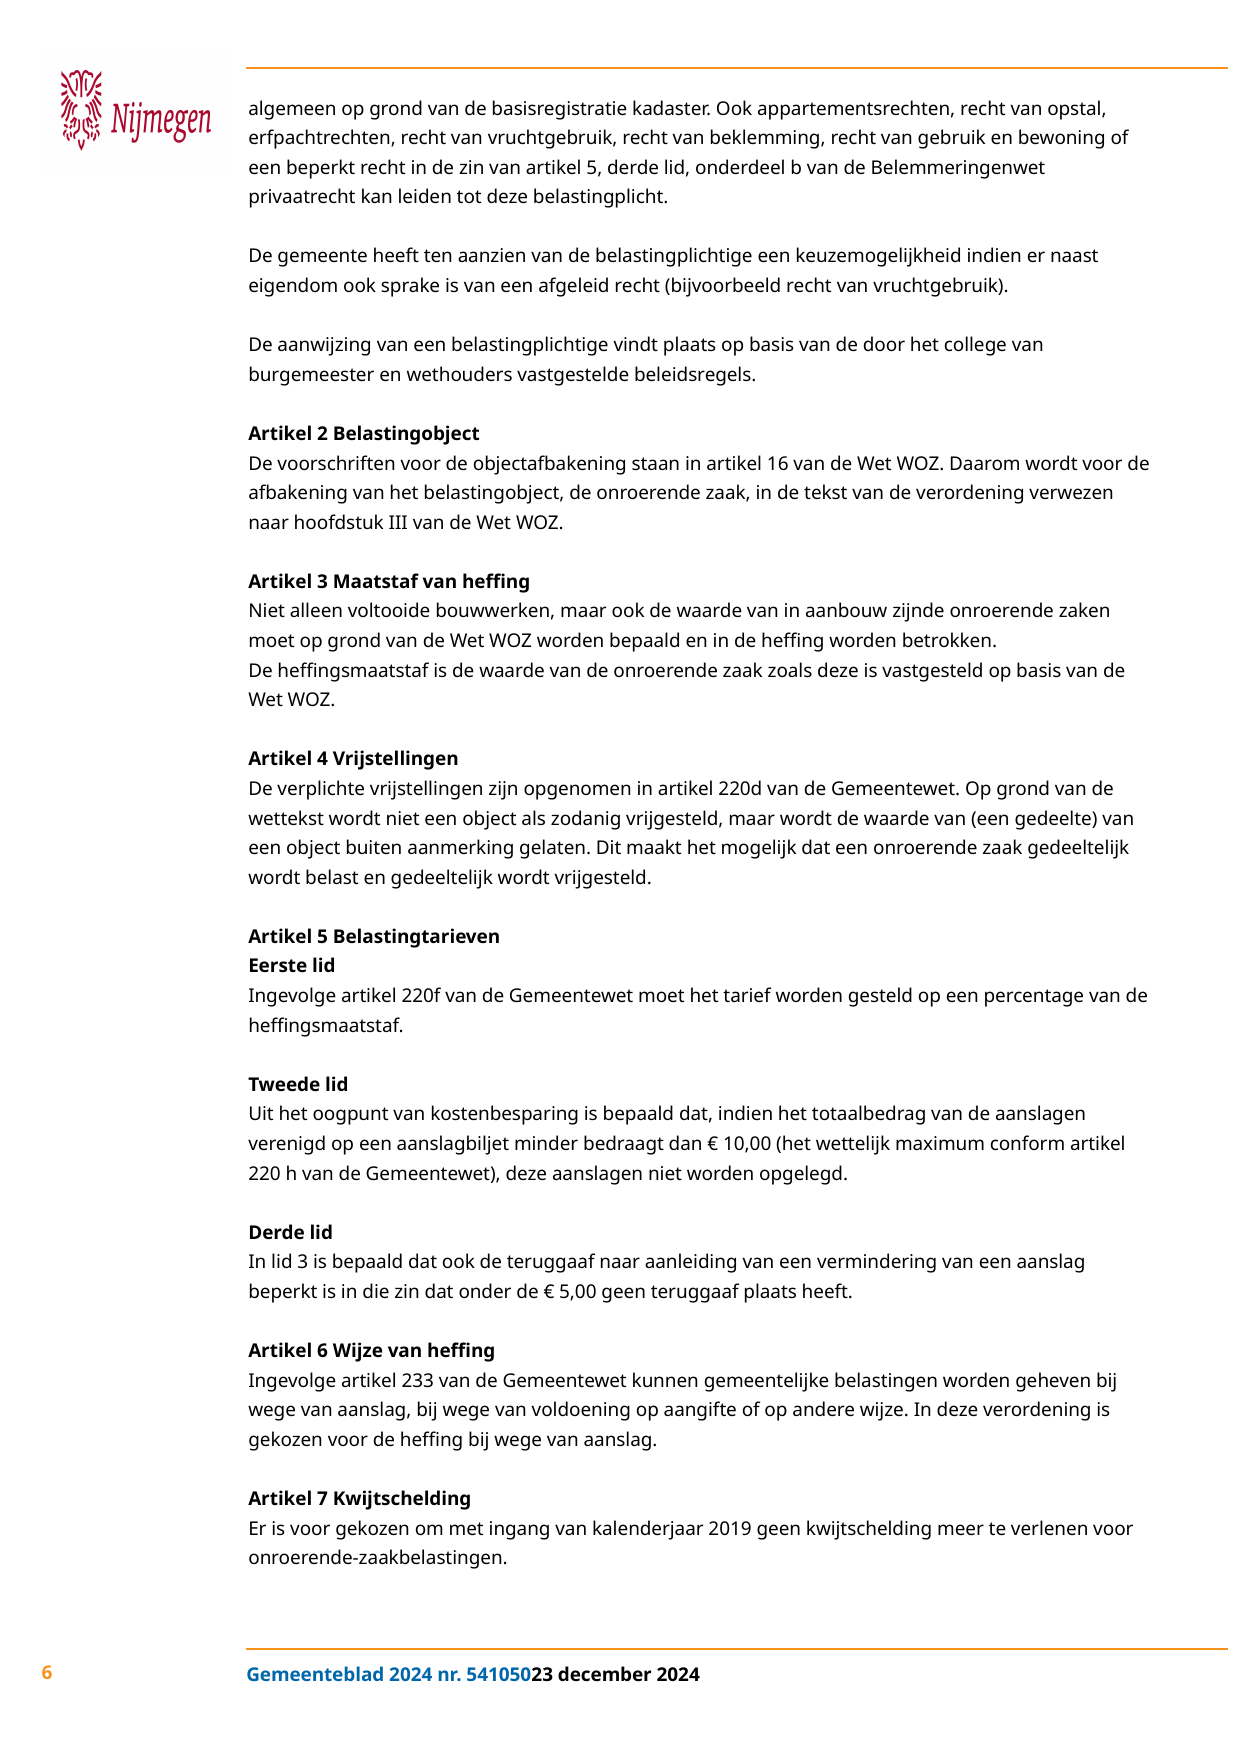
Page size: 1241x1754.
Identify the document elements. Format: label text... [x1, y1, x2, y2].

text Artikel 4 Vrijstellingen [248, 746, 1152, 771]
text Derde lid [248, 1219, 1152, 1245]
text algemeen op grond van de basisregistratie kadaster. Ook appartementsrechten, recht van opstal, erfpachtrechten, recht van vruchtgebruik, recht van beklemming, recht van gebruik en bewoning of een beperkt recht in de zin van artikel 5, derde lid, onderdeel b van de Belemmeringenwet privaatrecht kan leiden tot deze belastingplicht. [248, 95, 1152, 209]
text De gemeente heeft ten aanzien van de belastingplichtige een keuzemogelijkheid indien er naast eigendom ook sprake is van een afgeleid recht (bijvoorbeeld recht van vruchtgebruik). [248, 243, 1152, 298]
text De heffingsmaatstaf is de waarde van de onroerende zaak zoals deze is vastgesteld op basis van de Wet WOZ. [248, 657, 1152, 712]
text Tweede lid [248, 1071, 1152, 1097]
text De voorschriften voor de objectafbakening staan in artikel 16 van de Wet WOZ. Daarom wordt voor de afbakening van het belastingobject, de onroerende zaak, in de tekst van de verordening verwezen naar hoofdstuk III van de Wet WOZ. [248, 450, 1152, 535]
text Er is voor gekozen om met ingang van kalenderjaar 2019 geen kwijtschelding meer te verlenen voor onroerende-zaakbelastingen. [248, 1515, 1152, 1570]
text Artikel 3 Maatstaf van heffing [248, 568, 1152, 594]
text De verplichte vrijstellingen zijn opgenomen in artikel 220d van de Gemeentewet. Op grond van de wettekst wordt niet een object als zodanig vrijgesteld, maar wordt de waarde van (een gedeelte) van een object buiten aanmerking gelaten. Dit maakt het mogelijk dat een onroerende zaak gedeeltelijk wordt belast en gedeeltelijk wordt vrijgesteld. [248, 775, 1152, 890]
text Artikel 6 Wijze van heffing [248, 1337, 1152, 1363]
text In lid 3 is bepaald dat ook de teruggaaf naar aanleiding van een vermindering van een aanslag beperkt is in die zin dat onder de € 5,00 geen teruggaaf plaats heeft. [248, 1248, 1152, 1304]
text Ingevolge artikel 233 van de Gemeentewet kunnen gemeentelijke belastingen worden geheven bij wege van aanslag, bij wege van voldoening op aangifte of op andere wijze. In deze verordening is gekozen voor de heffing bij wege van aanslag. [248, 1367, 1152, 1452]
text De aanwijzing van een belastingplichtige vindt plaats op basis van de door het college van burgemeester en wethouders vastgestelde beleidsregels. [248, 331, 1152, 387]
text Eerste lid [248, 953, 1152, 978]
text Uit het oogpunt van kostenbesparing is bepaald dat, indien het totaalbedrag van de aanslagen verenigd op een aanslagbiljet minder bedraagt dan € 10,00 (het wettelijk maximum conform artikel 220 h van de Gemeentewet), deze aanslagen niet worden opgelegd. [248, 1101, 1152, 1186]
text Ingevolge artikel 220f van de Gemeentewet moet het tarief worden gesteld op een percentage van de heffingsmaatstaf. [248, 982, 1152, 1038]
text Artikel 2 Belastingobject [248, 420, 1152, 446]
text Niet alleen voltooide bouwwerken, maar ook de waarde van in aanbouw zijnde onroerende zaken moet op grond van de Wet WOZ worden bepaald en in de heffing worden betrokken. [248, 598, 1152, 653]
text Artikel 7 Kwijtschelding [248, 1485, 1152, 1511]
picture [41, 47, 231, 172]
text Artikel 5 Belastingtarieven [248, 923, 1152, 949]
